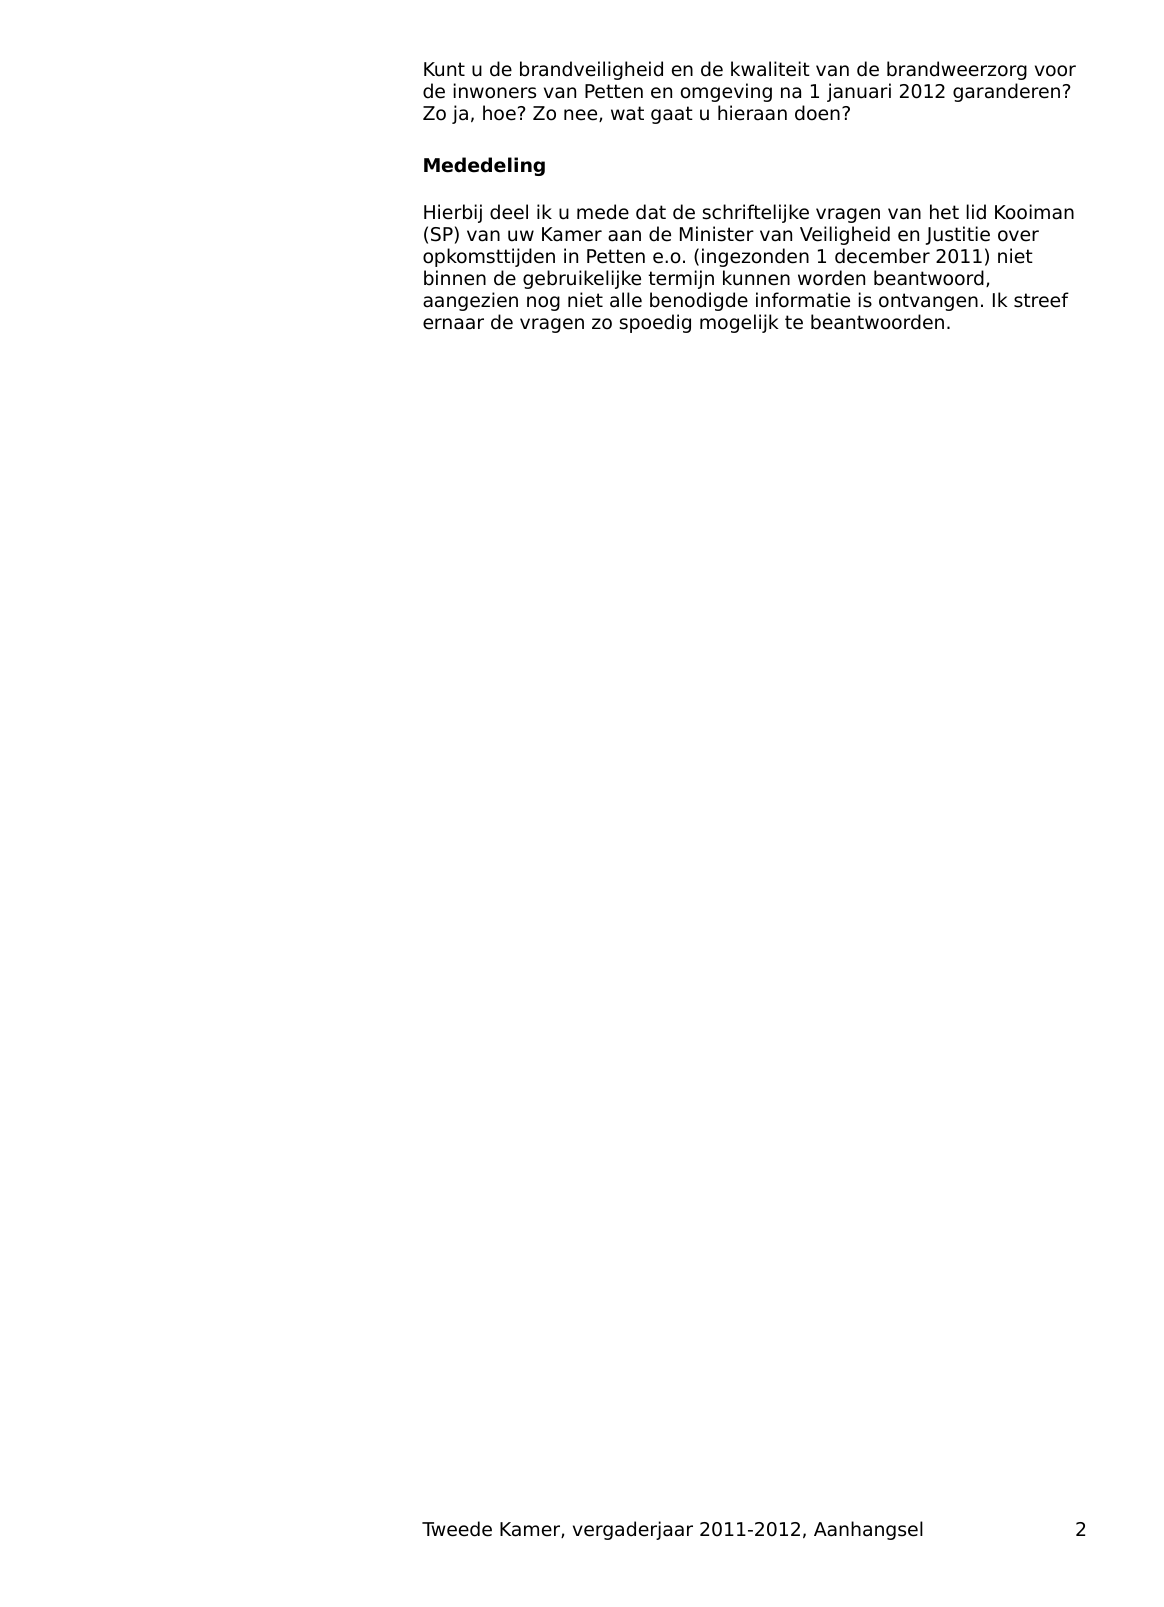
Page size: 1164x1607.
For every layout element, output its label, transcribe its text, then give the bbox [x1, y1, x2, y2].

text Hierbij deel ik u mede dat de schriftelijke vragen van het lid Kooiman (SP) van uw Kamer aan de Minister van Veiligheid en Justitie over opkomsttijden in Petten e.o. (ingezonden 1 december 2011) niet binnen de gebruikelijke termijn kunnen worden beantwoord, aangezien nog niet alle benodigde informatie is ontvangen. Ik streef ernaar de vragen zo spoedig mogelijk te beantwoorden. [422, 202, 1087, 334]
subtitle Mededeling [422, 155, 1087, 177]
text Kunt u de brandveiligheid en de kwaliteit van de brandweerzorg voor de inwoners van Petten en omgeving na 1 januari 2012 garanderen? Zo ja, hoe? Zo nee, wat gaat u hieraan doen? [422, 59, 1087, 125]
